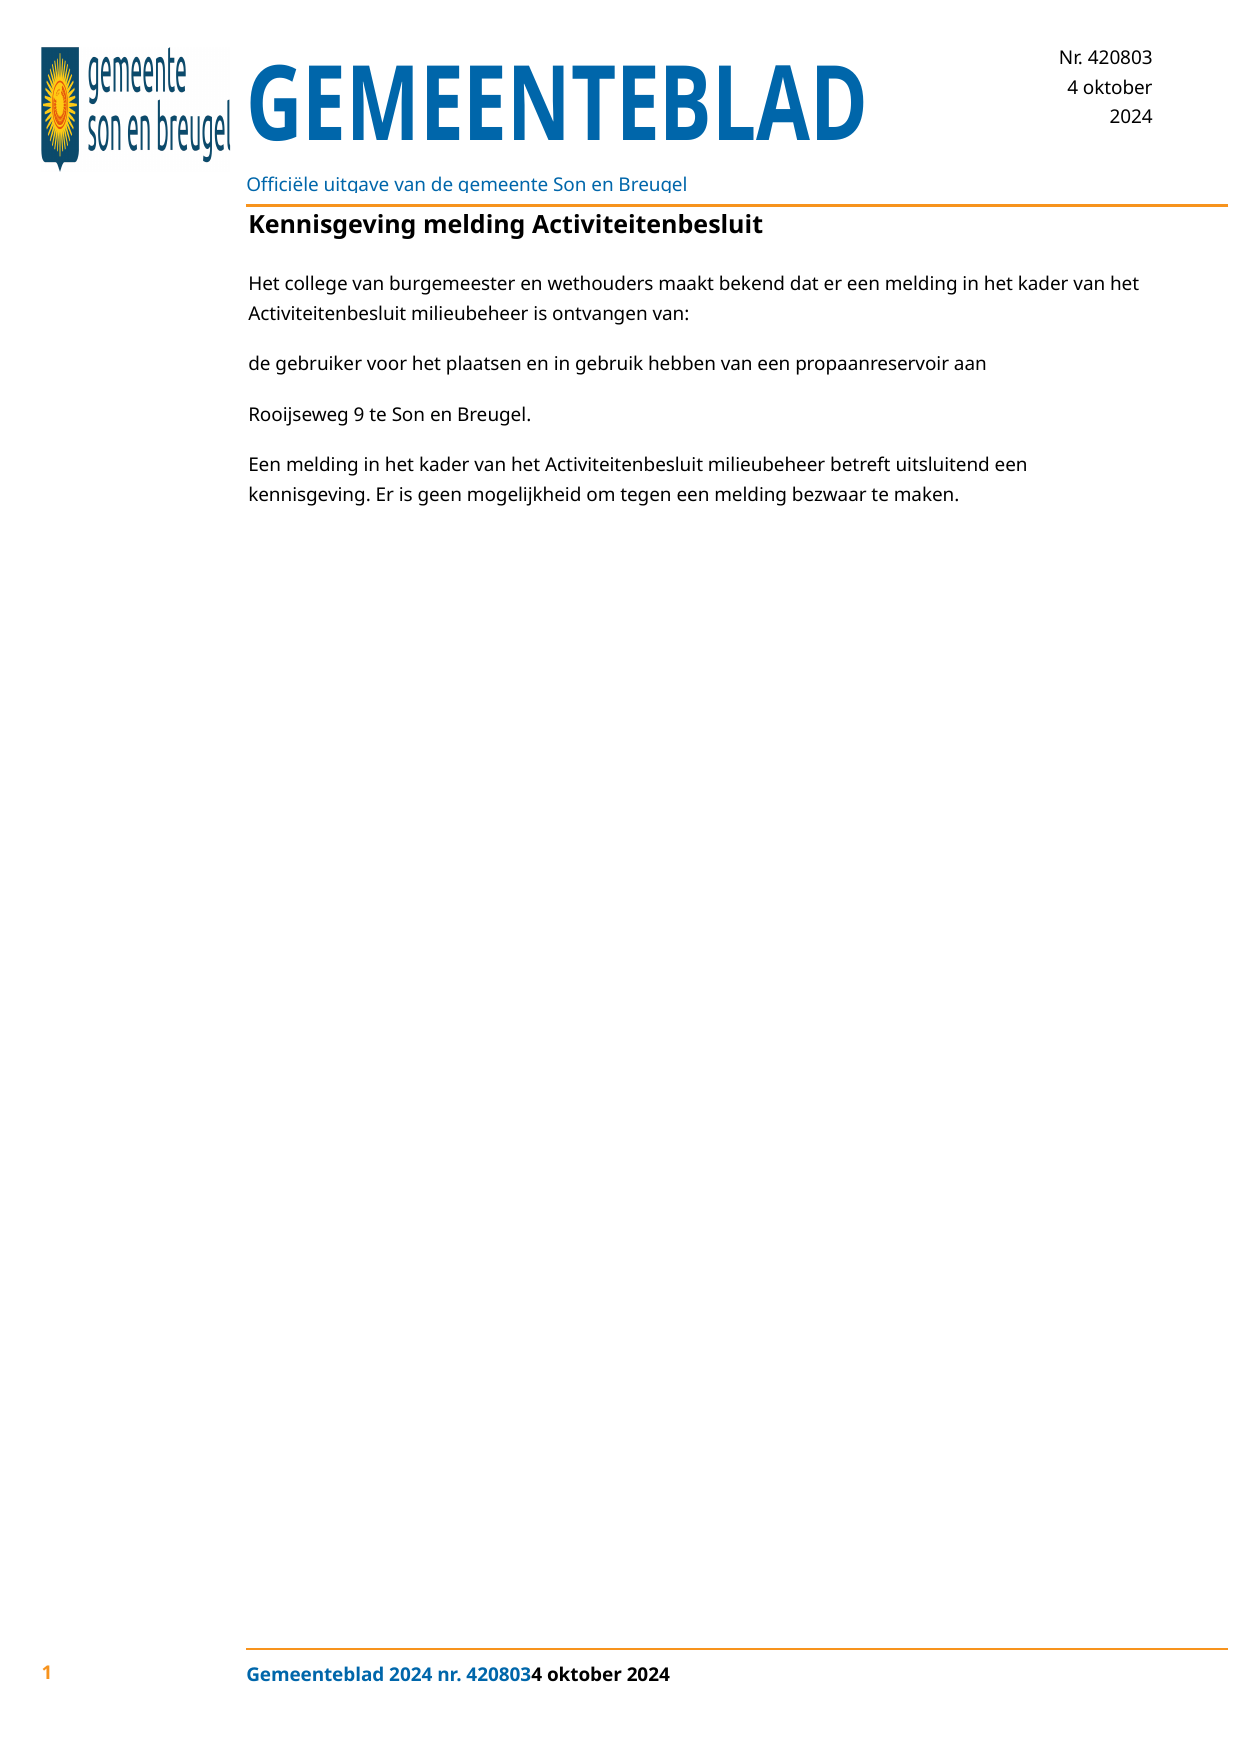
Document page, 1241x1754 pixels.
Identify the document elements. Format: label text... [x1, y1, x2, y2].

text Rooijseweg 9 te Son en Breugel. [248, 401, 1152, 426]
text Het college van burgemeester en wethouders maakt bekend dat er een melding in het kader van het Activiteitenbesluit milieubeheer is ontvangen van: [248, 270, 1152, 326]
text de gebruiker voor het plaatsen en in gebruik hebben van een propaanreservoir aan [248, 350, 1152, 376]
text Kennisgeving melding Activiteitenbesluit [248, 207, 1152, 241]
text Een melding in het kader van het Activiteitenbesluit milieubeheer betreft uitsluitend een kennisgeving. Er is geen mogelijkheid om tegen een melding bezwaar te maken. [248, 451, 1152, 506]
picture [41, 47, 231, 172]
